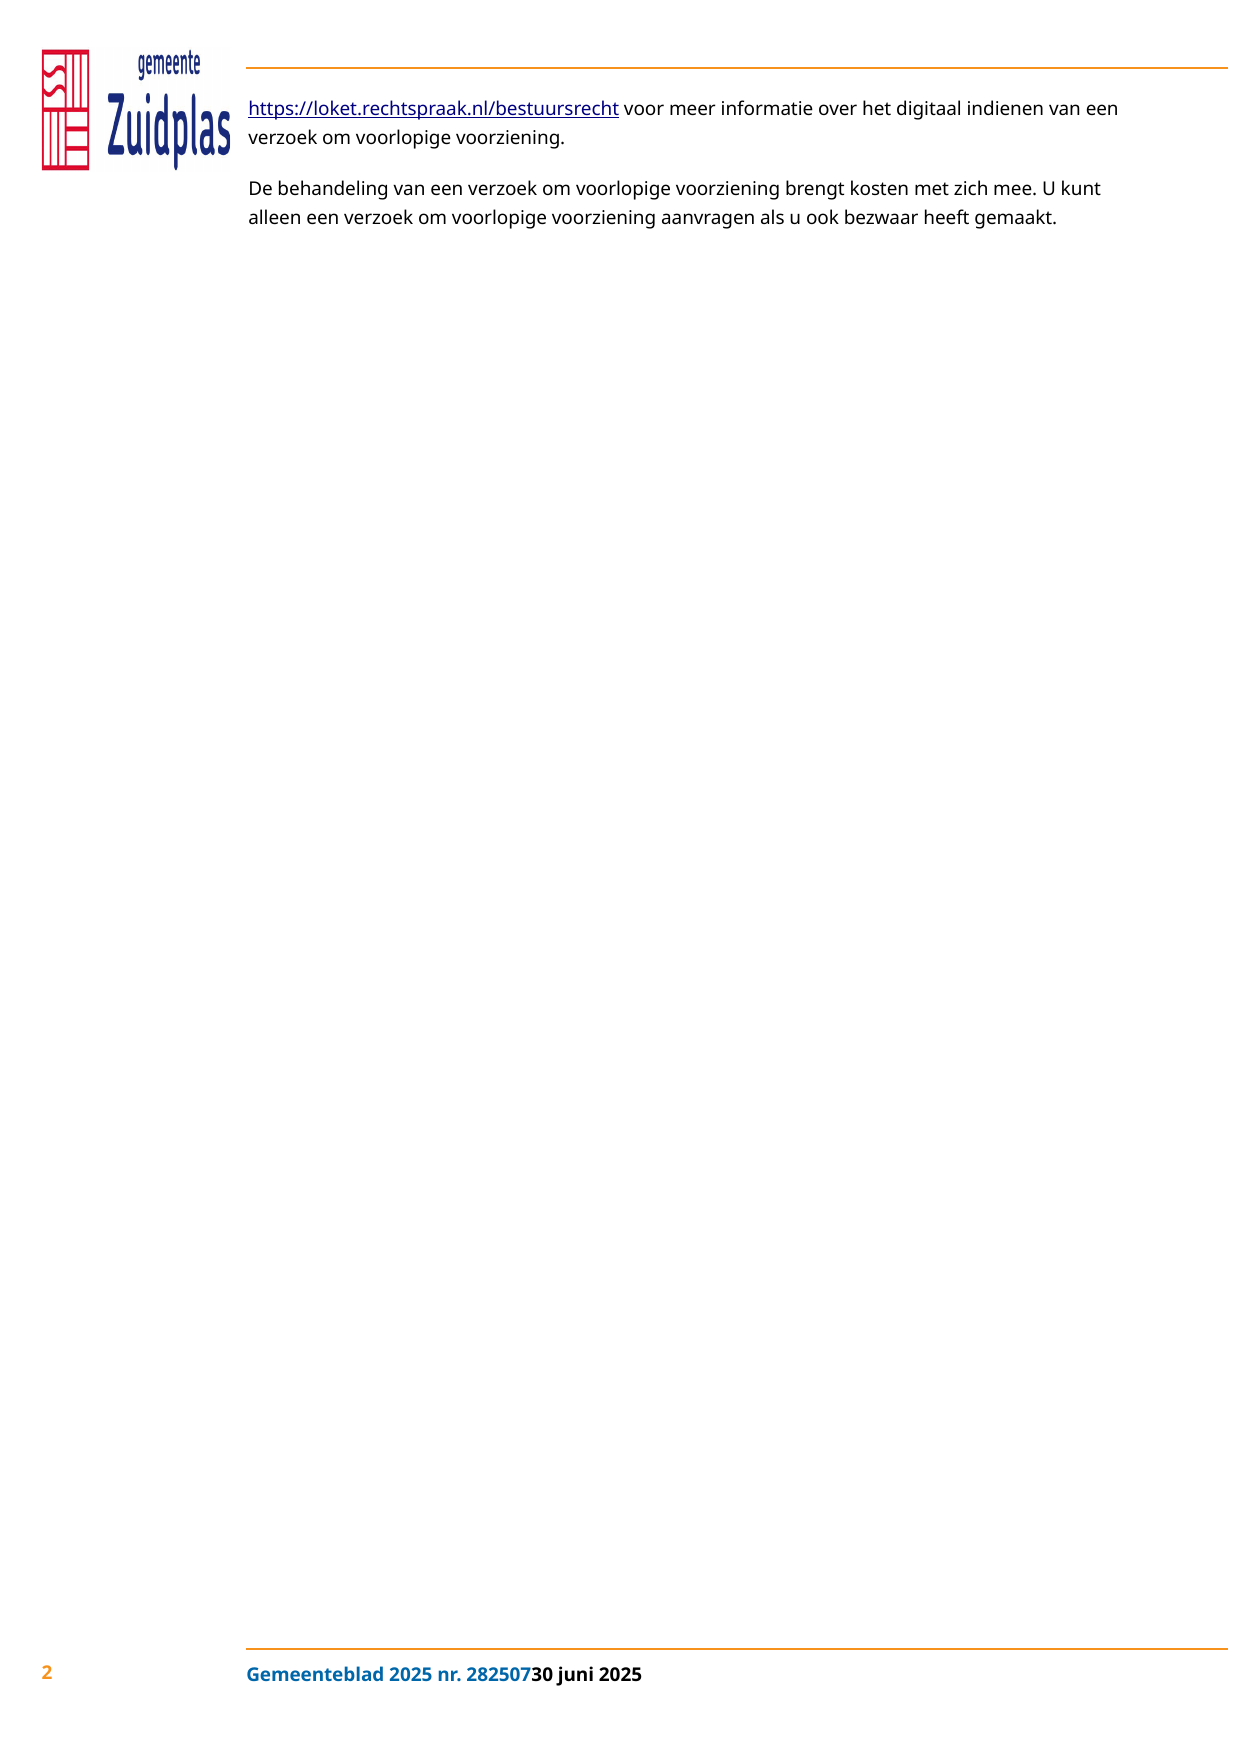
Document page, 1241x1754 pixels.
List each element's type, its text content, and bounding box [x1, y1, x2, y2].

text De behandeling van een verzoek om voorlopige voorziening brengt kosten met zich mee. U kunt alleen een verzoek om voorlopige voorziening aanvragen als u ook bezwaar heeft gemaakt. [248, 175, 1152, 230]
text https://loket.rechtspraak.nl/bestuursrecht voor meer informatie over het digitaal indienen van een verzoek om voorlopige voorziening. [248, 95, 1152, 150]
picture [41, 47, 231, 172]
